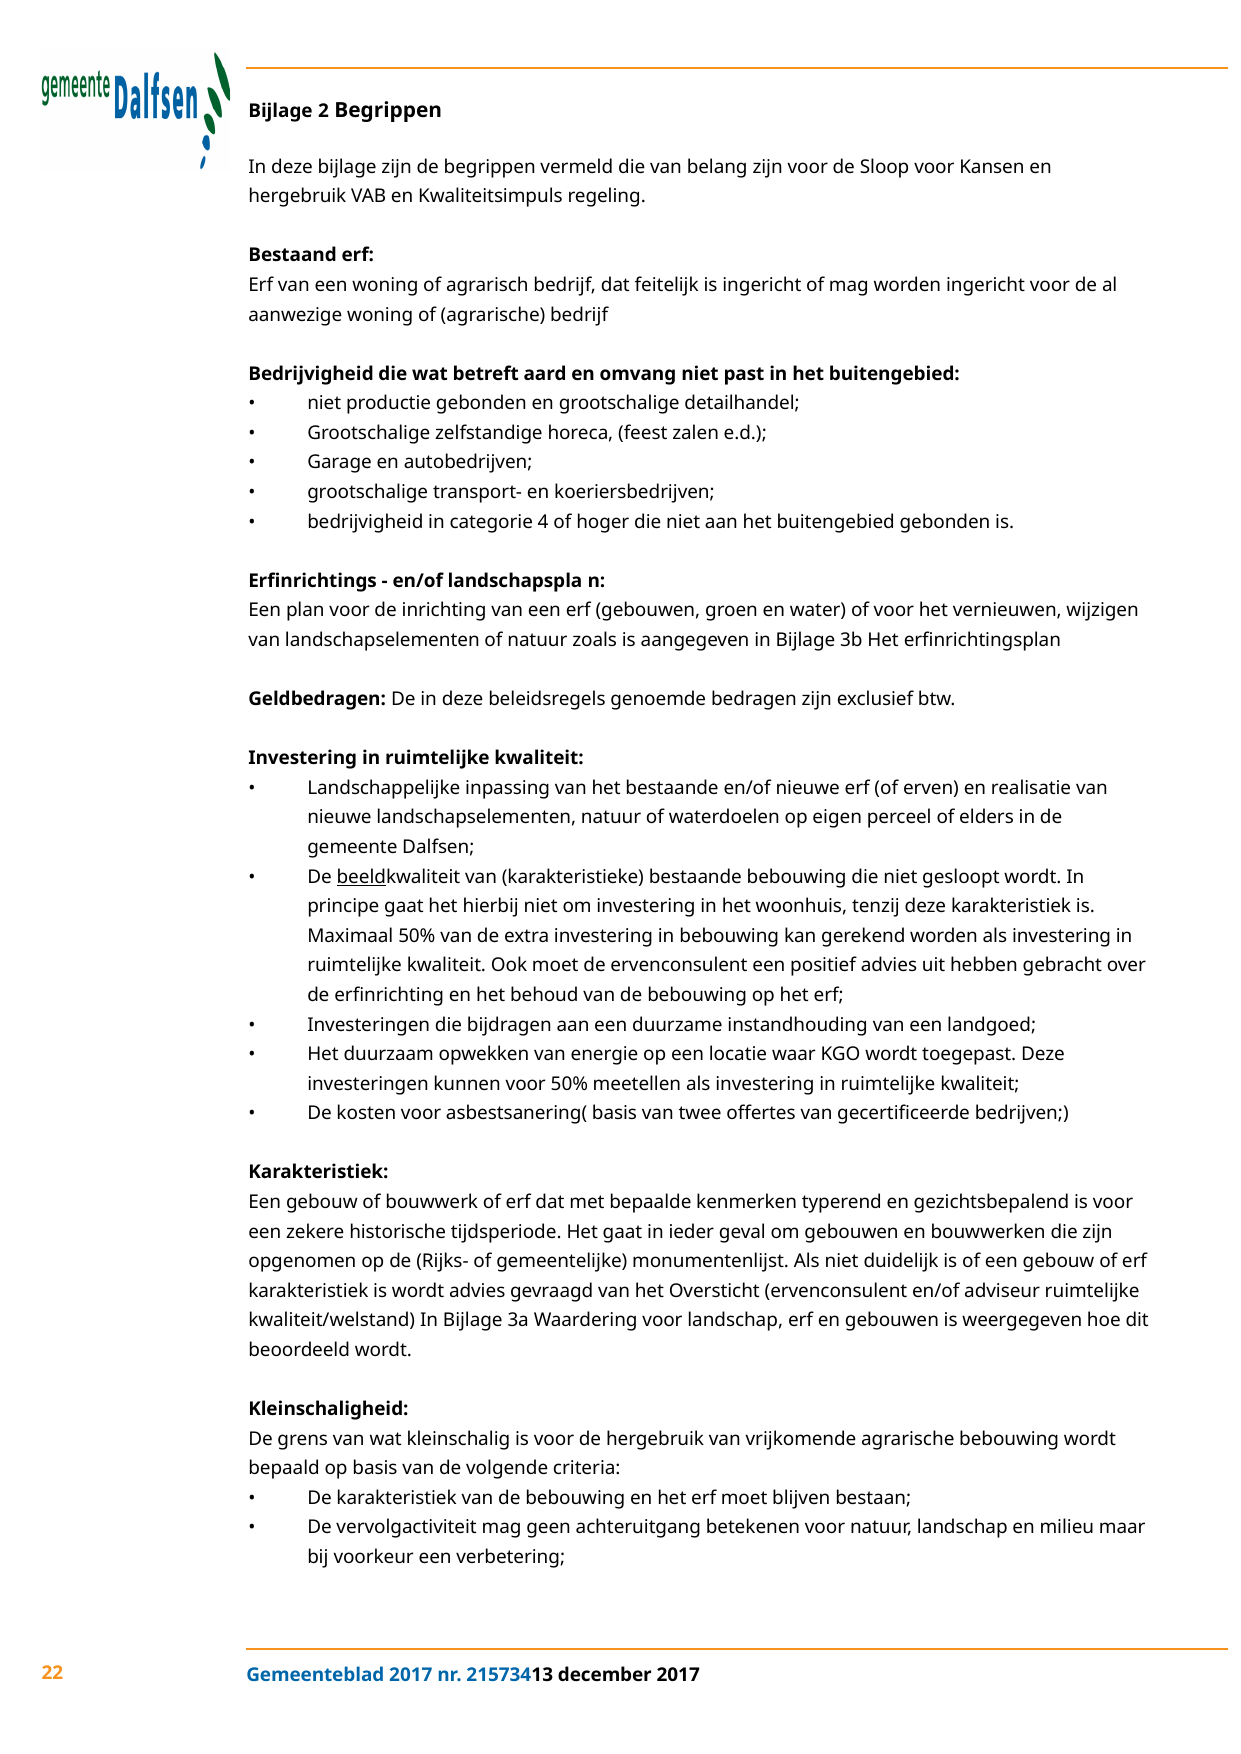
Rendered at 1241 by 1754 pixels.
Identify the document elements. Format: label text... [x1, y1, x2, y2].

list De beeldkwaliteit van (karakteristieke) bestaande bebouwing die niet gesloopt wordt. In principe gaat het hierbij niet om investering in het woonhuis, tenzij deze karakteristiek is. Maximaal 50% van de extra investering in bebouwing kan gerekend worden als investering in ruimtelijke kwaliteit. Ook moet de ervenconsulent een positief advies uit hebben gebracht over de erfinrichting en het behoud van de bebouwing op het erf; [248, 863, 1152, 1007]
text Bijlage 2 Begrippen [248, 95, 1152, 123]
list Landschappelijke inpassing van het bestaande en/of nieuwe erf (of erven) en realisatie van nieuwe landschapselementen, natuur of waterdoelen op eigen perceel of elders in de gemeente Dalfsen; [248, 774, 1152, 859]
text De grens van wat kleinschalig is voor de hergebruik van vrijkomende agrarische bebouwing wordt bepaald op basis van de volgende criteria: [248, 1425, 1152, 1480]
text Geldbedragen: De in deze beleidsregels genoemde bedragen zijn exclusief btw. [248, 685, 1152, 711]
list bedrijvigheid in categorie 4 of hoger die niet aan het buitengebied gebonden is. [248, 508, 1152, 534]
text Een gebouw of bouwwerk of erf dat met bepaalde kenmerken typerend en gezichtsbepalend is voor een zekere historische tijdsperiode. Het gaat in ieder geval om gebouwen en bouwwerken die zijn opgenomen op de (Rijks- of gemeentelijke) monumentenlijst. Als niet duidelijk is of een gebouw of erf karakteristiek is wordt advies gevraagd van het Oversticht (ervenconsulent en/of adviseur ruimtelijke kwaliteit/welstand) In Bijlage 3a Waardering voor landschap, erf en gebouwen is weergegeven hoe dit beoordeeld wordt. [248, 1188, 1152, 1362]
list Het duurzaam opwekken van energie op een locatie waar KGO wordt toegepast. Deze investeringen kunnen voor 50% meetellen als investering in ruimtelijke kwaliteit; [248, 1040, 1152, 1096]
text Een plan voor de inrichting van een erf (gebouwen, groen en water) of voor het vernieuwen, wijzigen van landschapselementen of natuur zoals is aangegeven in Bijlage 3b Het erfinrichtingsplan [248, 597, 1152, 652]
text In deze bijlage zijn de begrippen vermeld die van belang zijn voor de Sloop voor Kansen en hergebruik VAB en Kwaliteitsimpuls regeling. [248, 153, 1152, 208]
list niet productie gebonden en grootschalige detailhandel; [248, 389, 1152, 415]
list De karakteristiek van de bebouwing en het erf moet blijven bestaan; [248, 1484, 1152, 1510]
text Bedrijvigheid die wat betreft aard en omvang niet past in het buitengebied: [248, 360, 1152, 386]
list De kosten voor asbestsanering( basis van twee offertes van gecertificeerde bedrijven;) [248, 1099, 1152, 1125]
list Grootschalige zelfstandige horeca, (feest zalen e.d.); [248, 419, 1152, 445]
picture [41, 47, 231, 172]
list Investeringen die bijdragen aan een duurzame instandhouding van een landgoed; [248, 1011, 1152, 1037]
text Erf van een woning of agrarisch bedrijf, dat feitelijk is ingericht of mag worden ingericht voor de al aanwezige woning of (agrarische) bedrijf [248, 271, 1152, 327]
text Erfinrichtings - en/of landschapspla n: [248, 567, 1152, 593]
text Karakteristiek: [248, 1159, 1152, 1184]
list De vervolgactiviteit mag geen achteruitgang betekenen voor natuur, landschap en milieu maar bij voorkeur een verbetering; [248, 1514, 1152, 1569]
list Garage en autobedrijven; [248, 449, 1152, 474]
list grootschalige transport- en koeriersbedrijven; [248, 478, 1152, 504]
text Kleinschaligheid: [248, 1395, 1152, 1421]
text Investering in ruimtelijke kwaliteit: [248, 744, 1152, 770]
text Bestaand erf: [248, 242, 1152, 267]
